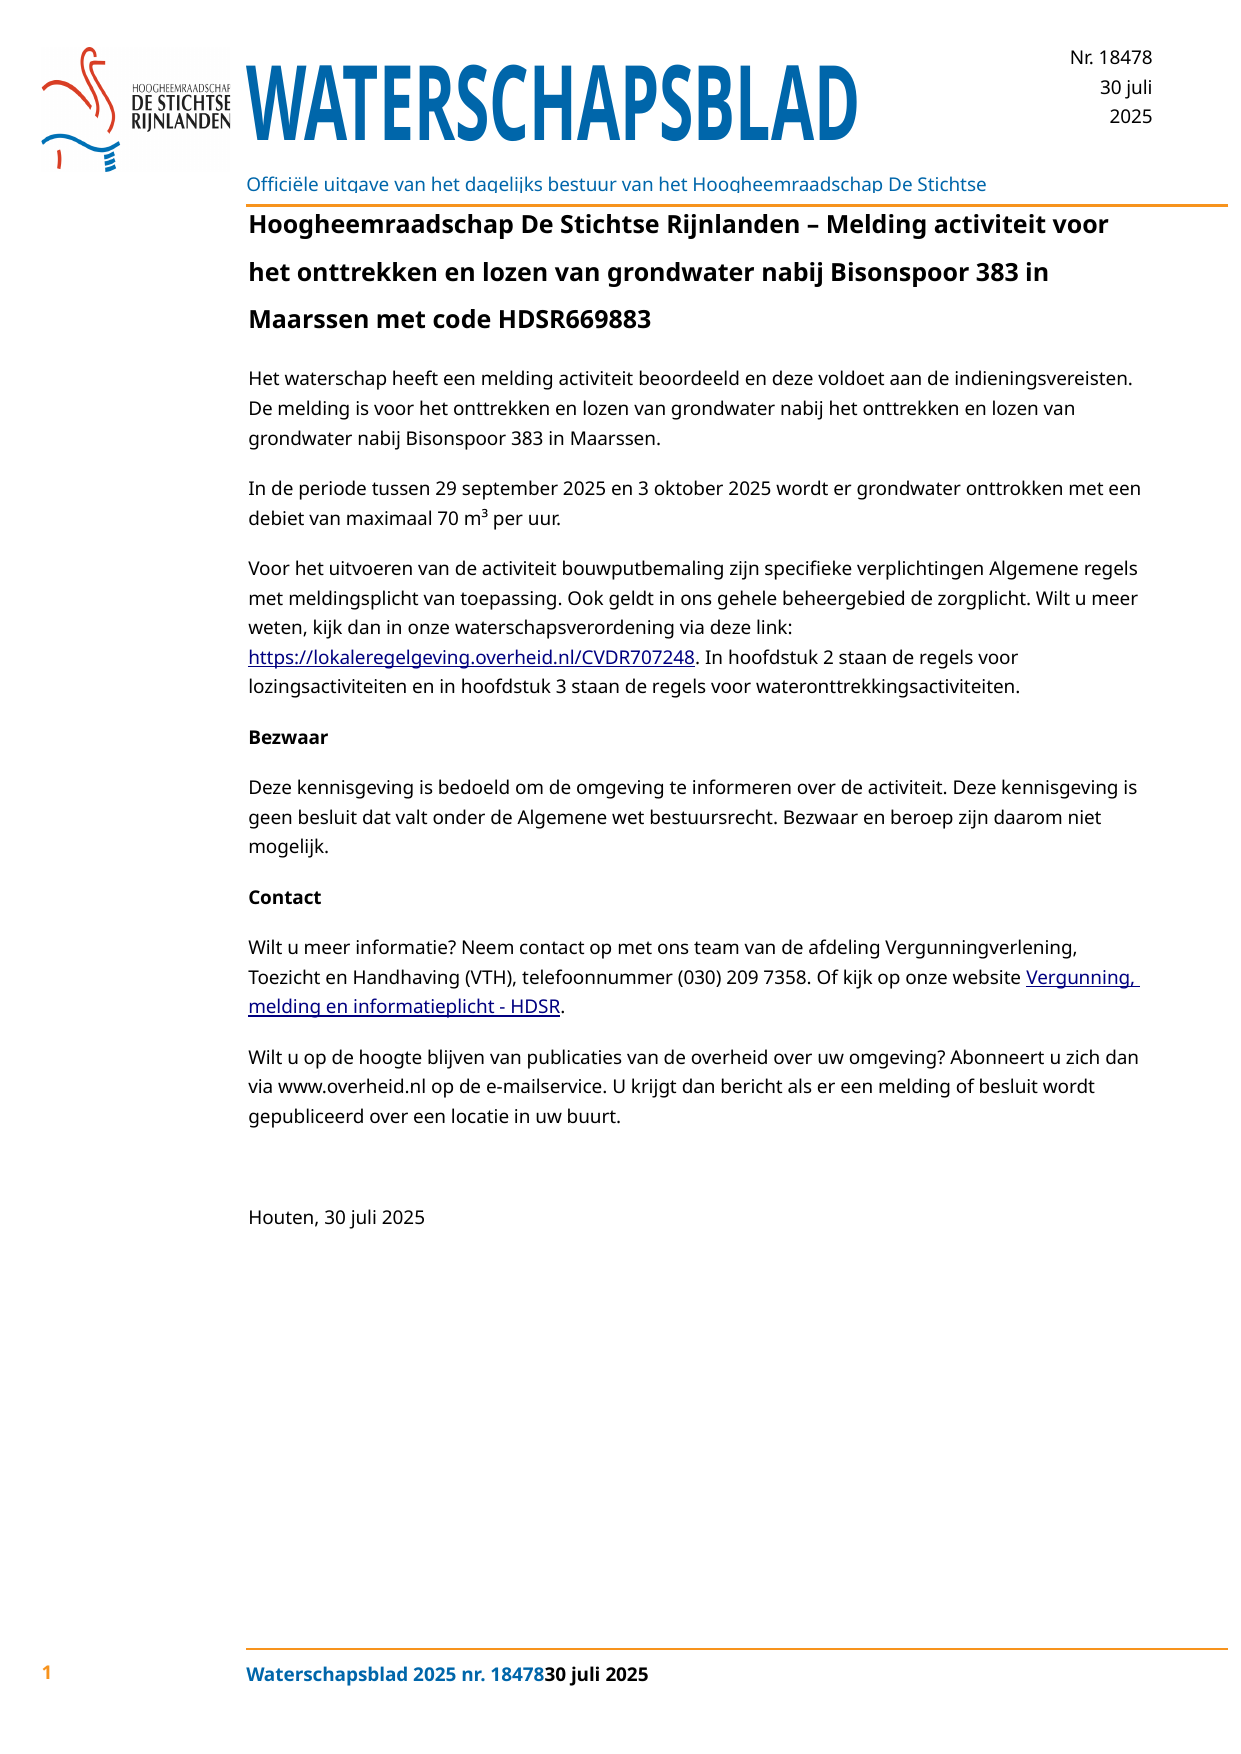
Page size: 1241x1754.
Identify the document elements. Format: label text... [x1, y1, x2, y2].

text Contact [248, 884, 1152, 909]
text Houten, 30 juli 2025 [248, 1204, 1152, 1229]
text In de periode tussen 29 september 2025 en 3 oktober 2025 wordt er grondwater onttrokken met een debiet van maximaal 70 m³ per uur. [248, 475, 1152, 530]
text Het waterschap heeft een melding activiteit beoordeeld en deze voldoet aan de indieningsvereisten. De melding is voor het onttrekken en lozen van grondwater nabij het onttrekken en lozen van grondwater nabij Bisonspoor 383 in Maarssen. [248, 366, 1152, 450]
text Wilt u meer informatie? Neem contact op met ons team van de afdeling Vergunningverlening, Toezicht en Handhaving (VTH), telefoonnummer (030) 209 7358. Of kijk op onze website Vergunning, melding en informatieplicht - HDSR. [248, 934, 1152, 1019]
text Wilt u op de hoogte blijven van publicaties van de overheid over uw omgeving? Abonneert u zich dan via www.overheid.nl op de e-mailservice. U krijgt dan bericht als er een melding of besluit wordt gepubliceerd over een locatie in uw buurt. [248, 1044, 1152, 1129]
text Deze kennisgeving is bedoeld om de omgeving te informeren over de activiteit. Deze kennisgeving is geen besluit dat valt onder de Algemene wet bestuursrecht. Bezwaar en beroep zijn daarom niet mogelijk. [248, 774, 1152, 859]
text Voor het uitvoeren van de activiteit bouwputbemaling zijn specifieke verplichtingen Algemene regels met meldingsplicht van toepassing. Ook geldt in ons gehele beheergebied de zorgplicht. Wilt u meer weten, kijk dan in onze waterschapsverordening via deze link: https://lokaleregelgeving.overheid.nl/CVDR707248. In hoofdstuk 2 staan de regels voor lozingsactiviteiten en in hoofdstuk 3 staan de regels voor wateronttrekkingsactiviteiten. [248, 555, 1152, 699]
picture [41, 47, 231, 172]
text Bezwaar [248, 724, 1152, 749]
text Hoogheemraadschap De Stichtse Rijnlanden – Melding activiteit voor het onttrekken en lozen van grondwater nabij Bisonspoor 383 in Maarssen met code HDSR669883 [248, 207, 1152, 336]
